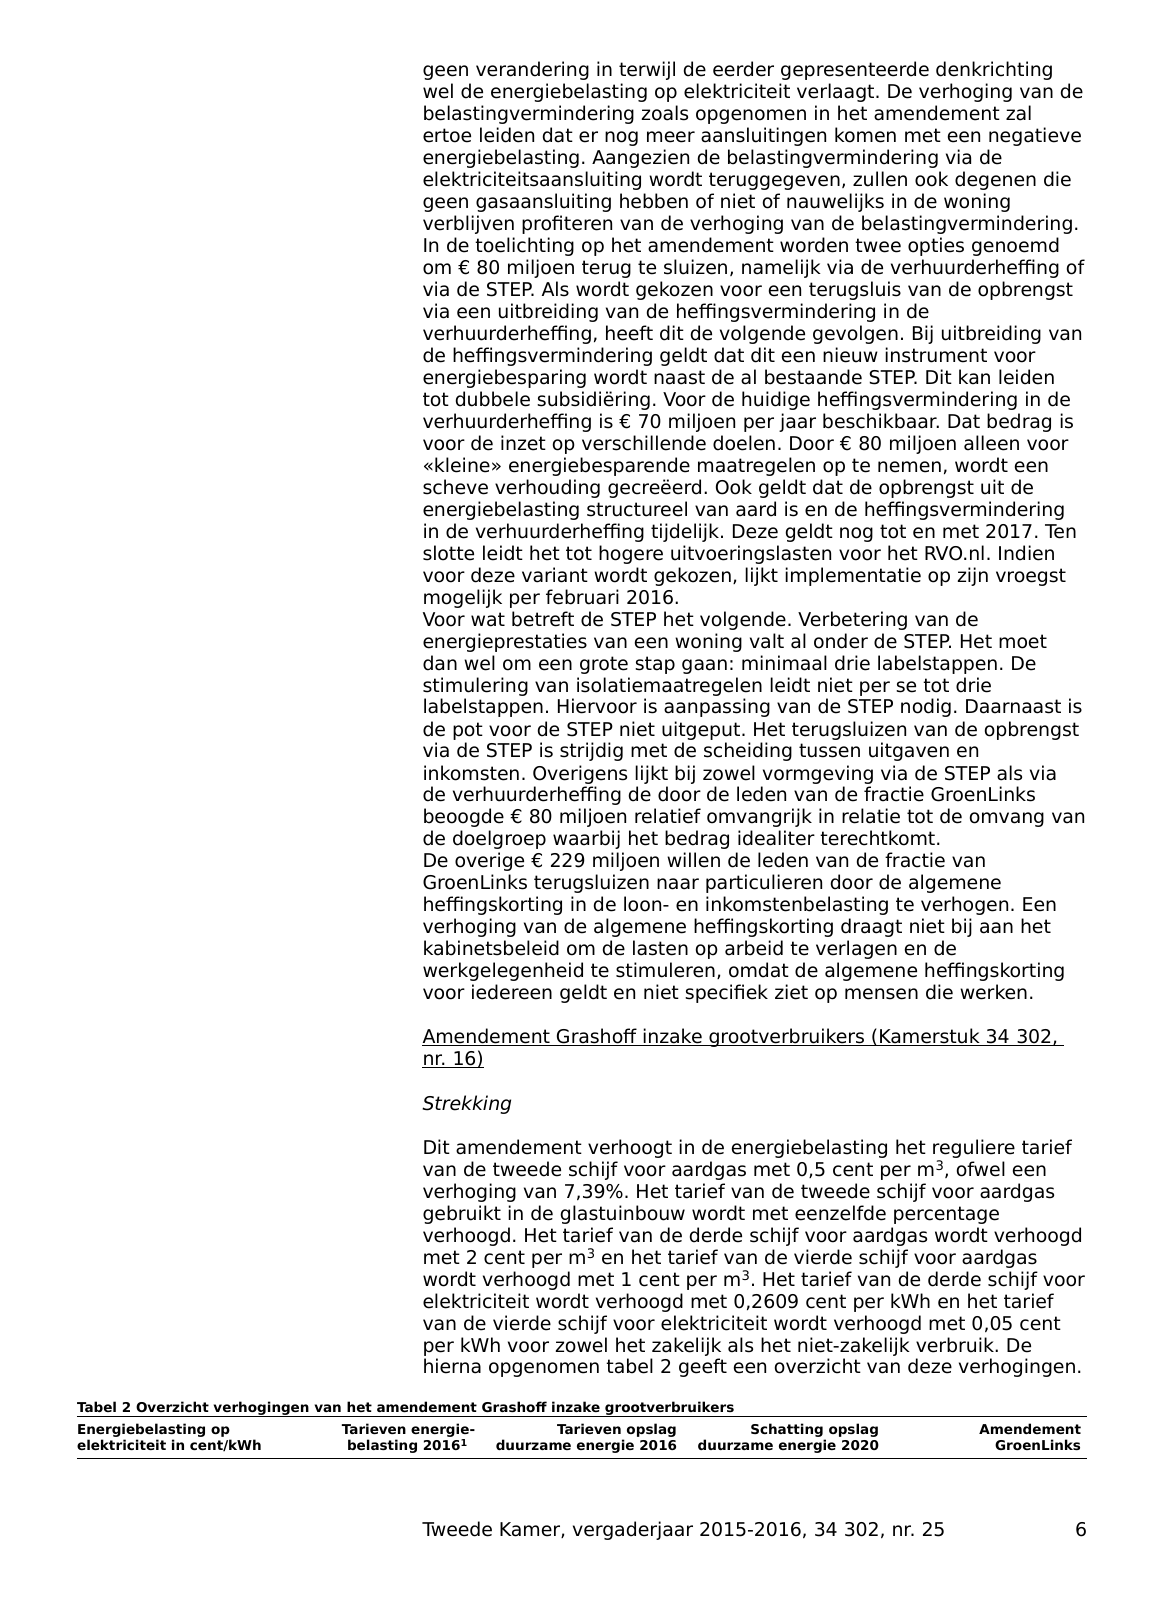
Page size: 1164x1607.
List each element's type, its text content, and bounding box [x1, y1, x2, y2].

text In de toelichting op het amendement worden twee opties genoemd om € 80 miljoen terug te sluizen, namelijk via de verhuurderheffing of via de STEP. Als wordt gekozen voor een terugsluis van de opbrengst via een uitbreiding van de heffingsvermindering in de verhuurderheffing, heeft dit de volgende gevolgen. Bij uitbreiding van de heffingsvermindering geldt dat dit een nieuw instrument voor energiebesparing wordt naast de al bestaande STEP. Dit kan leiden tot dubbele subsidiëring. Voor de huidige heffingsvermindering in de verhuurderheffing is € 70 miljoen per jaar beschikbaar. Dat bedrag is voor de inzet op verschillende doelen. Door € 80 miljoen alleen voor «kleine» energiebesparende maatregelen op te nemen, wordt een scheve verhouding gecreëerd. Ook geldt dat de opbrengst uit de energiebelasting structureel van aard is en de heffingsvermindering in de verhuurderheffing tijdelijk. Deze geldt nog tot en met 2017. Ten slotte leidt het tot hogere uitvoeringslasten voor het RVO.nl. Indien voor deze variant wordt gekozen, lijkt implementatie op zijn vroegst mogelijk per februari 2016. [422, 235, 1087, 608]
table_cell Energiebelasting op elektriciteit in cent/kWh [77, 1417, 279, 1458]
subtitle Strekking [422, 1092, 1087, 1114]
text geen verandering in terwijl de eerder gepresenteerde denkrichting wel de energiebelasting op elektriciteit verlaagt. De verhoging van de belastingvermindering zoals opgenomen in het amendement zal ertoe leiden dat er nog meer aansluitingen komen met een negatieve energiebelasting. Aangezien de belastingvermindering via de elektriciteitsaansluiting wordt teruggegeven, zullen ook degenen die geen gasaansluiting hebben of niet of nauwelijks in de woning verblijven profiteren van de verhoging van de belastingvermindering. [422, 59, 1087, 235]
text Voor wat betreft de STEP het volgende. Verbetering van de energieprestaties van een woning valt al onder de STEP. Het moet dan wel om een grote stap gaan: minimaal drie labelstappen. De stimulering van isolatiemaatregelen leidt niet per se tot drie labelstappen. Hiervoor is aanpassing van de STEP nodig. Daarnaast is de pot voor de STEP niet uitgeput. Het terugsluizen van de opbrengst via de STEP is strijdig met de scheiding tussen uitgaven en inkomsten. Overigens lijkt bij zowel vormgeving via de STEP als via de verhuurderheffing de door de leden van de fractie GroenLinks beoogde € 80 miljoen relatief omvangrijk in relatie tot de omvang van de doelgroep waarbij het bedrag idealiter terechtkomt. [422, 608, 1087, 850]
table_cell Amendement GroenLinks [885, 1417, 1087, 1458]
table_cell Tarieven opslag duurzame energie 2016 [481, 1417, 683, 1458]
table_cell Schatting opslag duurzame energie 2020 [683, 1417, 885, 1458]
text De overige € 229 miljoen willen de leden van de fractie van GroenLinks terugsluizen naar particulieren door de algemene heffingskorting in de loon- en inkomstenbelasting te verhogen. Een verhoging van de algemene heffingskorting draagt niet bij aan het kabinetsbeleid om de lasten op arbeid te verlagen en de werkgelegenheid te stimuleren, omdat de algemene heffingskorting voor iedereen geldt en niet specifiek ziet op mensen die werken. [422, 850, 1087, 1004]
table_header Tabel 2 Overzicht verhogingen van het amendement Grashoff inzake grootverbruikers [77, 1400, 1087, 1416]
subtitle Amendement Grashoff inzake grootverbruikers (Kamerstuk 34 302, nr. 16) [422, 1026, 1087, 1070]
table_cell Tarieven energie-belasting 20161 [279, 1417, 481, 1458]
text Dit amendement verhoogt in de energiebelasting het reguliere tarief van de tweede schijf voor aardgas met 0,5 cent per m3, ofwel een verhoging van 7,39%. Het tarief van de tweede schijf voor aardgas gebruikt in de glastuinbouw wordt met eenzelfde percentage verhoogd. Het tarief van de derde schijf voor aardgas wordt verhoogd met 2 cent per m3 en het tarief van de vierde schijf voor aardgas wordt verhoogd met 1 cent per m3. Het tarief van de derde schijf voor elektriciteit wordt verhoogd met 0,2609 cent per kWh en het tarief van de vierde schijf voor elektriciteit wordt verhoogd met 0,05 cent per kWh voor zowel het zakelijk als het niet-zakelijk verbruik. De hierna opgenomen tabel 2 geeft een overzicht van deze verhogingen. [422, 1137, 1087, 1378]
